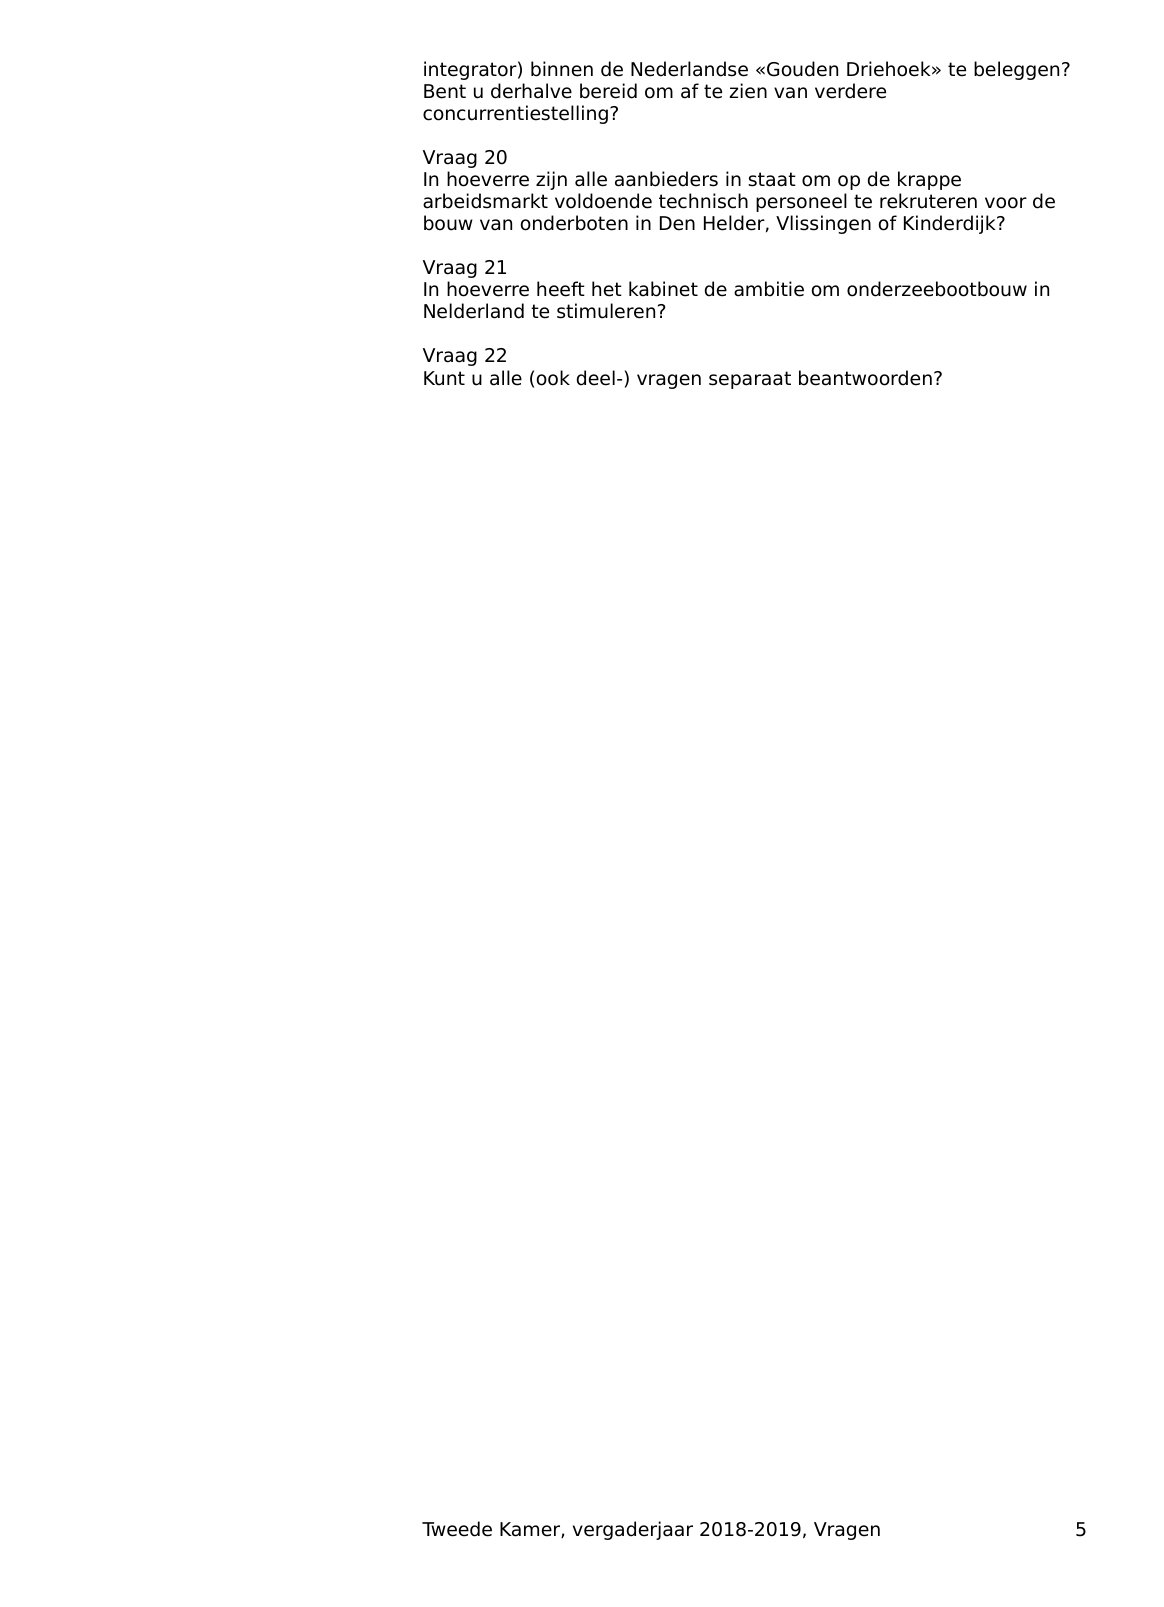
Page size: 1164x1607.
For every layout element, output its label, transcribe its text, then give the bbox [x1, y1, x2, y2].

text integrator) binnen de Nederlandse «Gouden Driehoek» te beleggen? Bent u derhalve bereid om af te zien van verdere concurrentiestelling? [422, 59, 1087, 125]
text Vraag 22 [422, 345, 1087, 367]
text Kunt u alle (ook deel-) vragen separaat beantwoorden? [422, 367, 1087, 389]
text Vraag 20 [422, 147, 1087, 169]
text In hoeverre heeft het kabinet de ambitie om onderzeebootbouw in Nelderland te stimuleren? [422, 279, 1087, 323]
text In hoeverre zijn alle aanbieders in staat om op de krappe arbeidsmarkt voldoende technisch personeel te rekruteren voor de bouw van onderboten in Den Helder, Vlissingen of Kinderdijk? [422, 169, 1087, 235]
text Vraag 21 [422, 257, 1087, 279]
